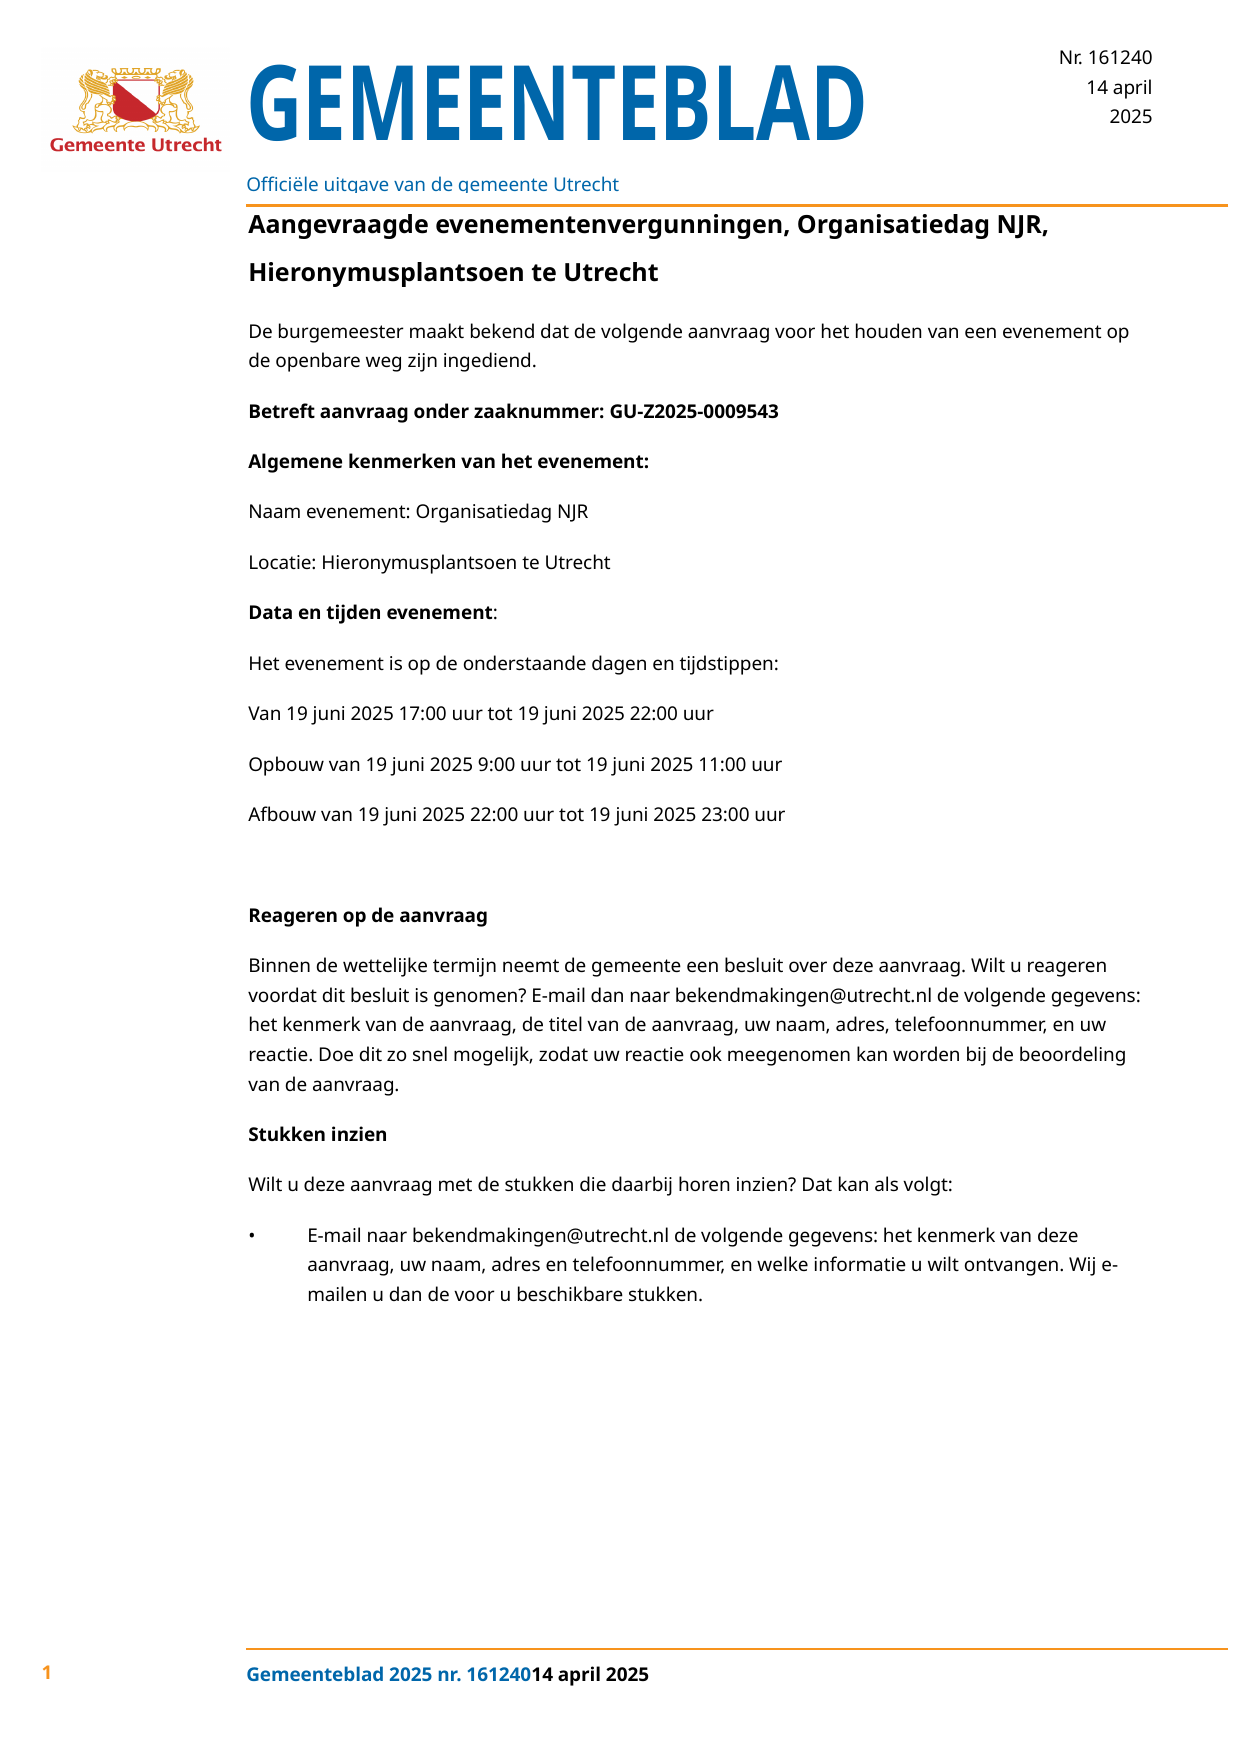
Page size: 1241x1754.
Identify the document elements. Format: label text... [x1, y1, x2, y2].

text Van 19 juni 2025 17:00 uur tot 19 juni 2025 22:00 uur [248, 700, 1152, 726]
list E-mail naar bekendmakingen@utrecht.nl de volgende gegevens: het kenmerk van deze aanvraag, uw naam, adres en telefoonnummer, en welke informatie u wilt ontvangen. Wij e-mailen u dan de voor u beschikbare stukken. [248, 1222, 1152, 1307]
text Algemene kenmerken van het evenement: [248, 448, 1152, 474]
text Opbouw van 19 juni 2025 9:00 uur tot 19 juni 2025 11:00 uur [248, 751, 1152, 777]
text Binnen de wettelijke termijn neemt de gemeente een besluit over deze aanvraag. Wilt u reageren voordat dit besluit is genomen? E-mail dan naar bekendmakingen@utrecht.nl de volgende gegevens: het kenmerk van de aanvraag, de titel van de aanvraag, uw naam, adres, telefoonnummer, en uw reactie. Doe dit zo snel mogelijk, zodat uw reactie ook meegenomen kan worden bij de beoordeling van de aanvraag. [248, 952, 1152, 1097]
text Reageren op de aanvraag [248, 902, 1152, 928]
text Locatie: Hieronymusplantsoen te Utrecht [248, 549, 1152, 575]
text Afbouw van 19 juni 2025 22:00 uur tot 19 juni 2025 23:00 uur [248, 801, 1152, 827]
picture [41, 47, 231, 172]
text Betreft aanvraag onder zaaknummer: GU-Z2025-0009543 [248, 398, 1152, 424]
text De burgemeester maakt bekend dat de volgende aanvraag voor het houden van een evenement op de openbare weg zijn ingediend. [248, 318, 1152, 373]
text Stukken inzien [248, 1121, 1152, 1147]
text Aangevraagde evenementenvergunningen, Organisatiedag NJR, Hieronymusplantsoen te Utrecht [248, 207, 1152, 288]
text Wilt u deze aanvraag met de stukken die daarbij horen inzien? Dat kan als volgt: [248, 1172, 1152, 1197]
text Data en tijden evenement: [248, 599, 1152, 625]
text Het evenement is op de onderstaande dagen en tijdstippen: [248, 650, 1152, 676]
text Naam evenement: Organisatiedag NJR [248, 499, 1152, 524]
